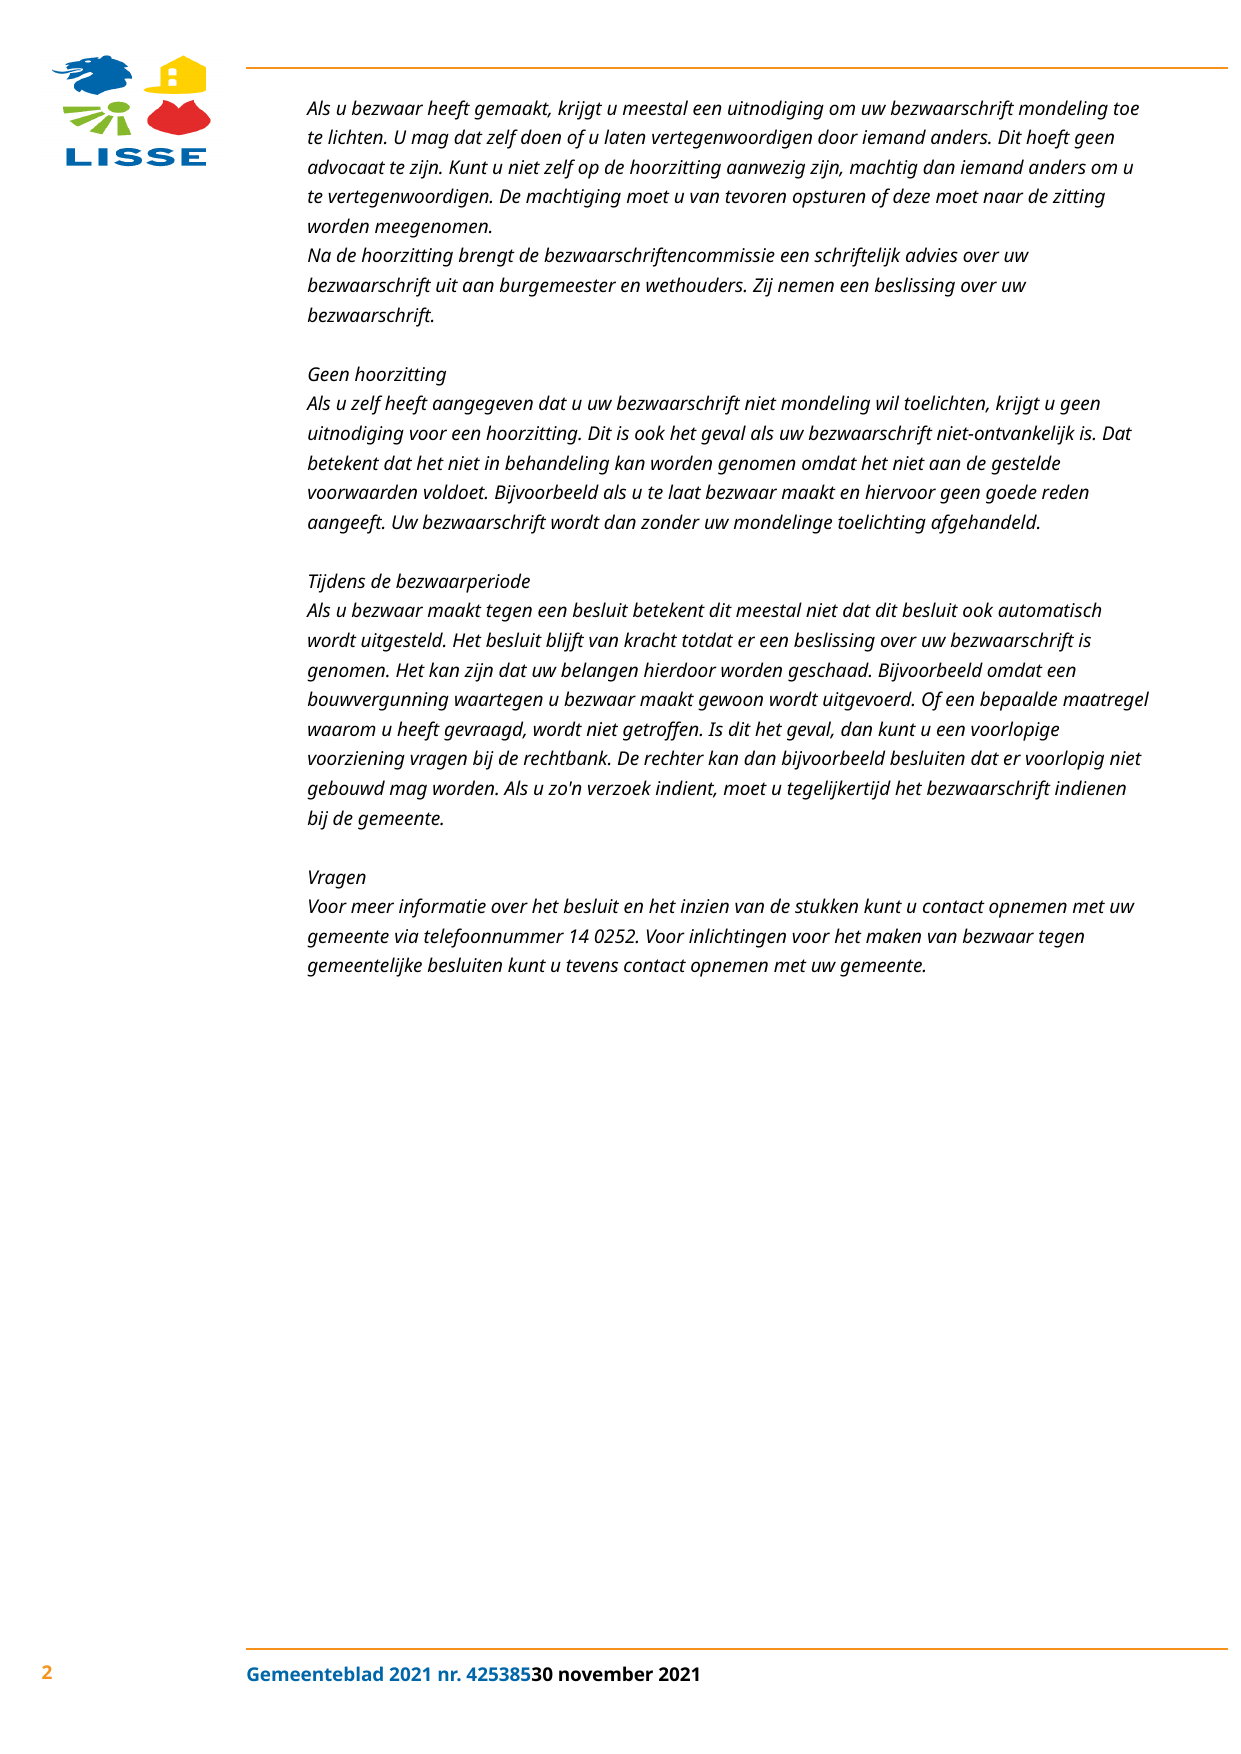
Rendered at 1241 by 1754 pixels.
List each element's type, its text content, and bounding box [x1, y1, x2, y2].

picture [41, 47, 231, 172]
list Na de hoorzitting brengt de bezwaarschriftencommissie een schriftelijk advies over uw bezwaarschrift uit aan burgemeester en wethouders. Zij nemen een beslissing over uw bezwaarschrift. [248, 243, 1152, 328]
list Als u bezwaar maakt tegen een besluit betekent dit meestal niet dat dit besluit ook automatisch wordt uitgesteld. Het besluit blijft van kracht totdat er een beslissing over uw bezwaarschrift is genomen. Het kan zijn dat uw belangen hierdoor worden geschaad. Bijvoorbeeld omdat een bouwvergunning waartegen u bezwaar maakt gewoon wordt uitgevoerd. Of een bepaalde maatregel waarom u heeft gevraagd, wordt niet getroffen. Is dit het geval, dan kunt u een voorlopige voorziening vragen bij de rechtbank. De rechter kan dan bijvoorbeeld besluiten dat er voorlopig niet gebouwd mag worden. Als u zo'n verzoek indient, moet u tegelijkertijd het bezwaarschrift indienen bij de gemeente. [248, 598, 1152, 831]
list Geen hoorzitting [248, 361, 1152, 387]
list Tijdens de bezwaarperiode [248, 568, 1152, 594]
list Als u bezwaar heeft gemaakt, krijgt u meestal een uitnodiging om uw bezwaarschrift mondeling toe te lichten. U mag dat zelf doen of u laten vertegenwoordigen door iemand anders. Dit hoeft geen advocaat te zijn. Kunt u niet zelf op de hoorzitting aanwezig zijn, machtig dan iemand anders om u te vertegenwoordigen. De machtiging moet u van tevoren opsturen of deze moet naar de zitting worden meegenomen. [248, 95, 1152, 239]
list Als u zelf heeft aangegeven dat u uw bezwaarschrift niet mondeling wil toelichten, krijgt u geen uitnodiging voor een hoorzitting. Dit is ook het geval als uw bezwaarschrift niet-ontvankelijk is. Dat betekent dat het niet in behandeling kan worden genomen omdat het niet aan de gestelde voorwaarden voldoet. Bijvoorbeeld als u te laat bezwaar maakt en hiervoor geen goede reden aangeeft. Uw bezwaarschrift wordt dan zonder uw mondelinge toelichting afgehandeld. [248, 391, 1152, 535]
list Vragen [248, 864, 1152, 890]
list Voor meer informatie over het besluit en het inzien van de stukken kunt u contact opnemen met uw gemeente via telefoonnummer 14 0252. Voor inlichtingen voor het maken van bezwaar tegen gemeentelijke besluiten kunt u tevens contact opnemen met uw gemeente. [248, 893, 1152, 978]
